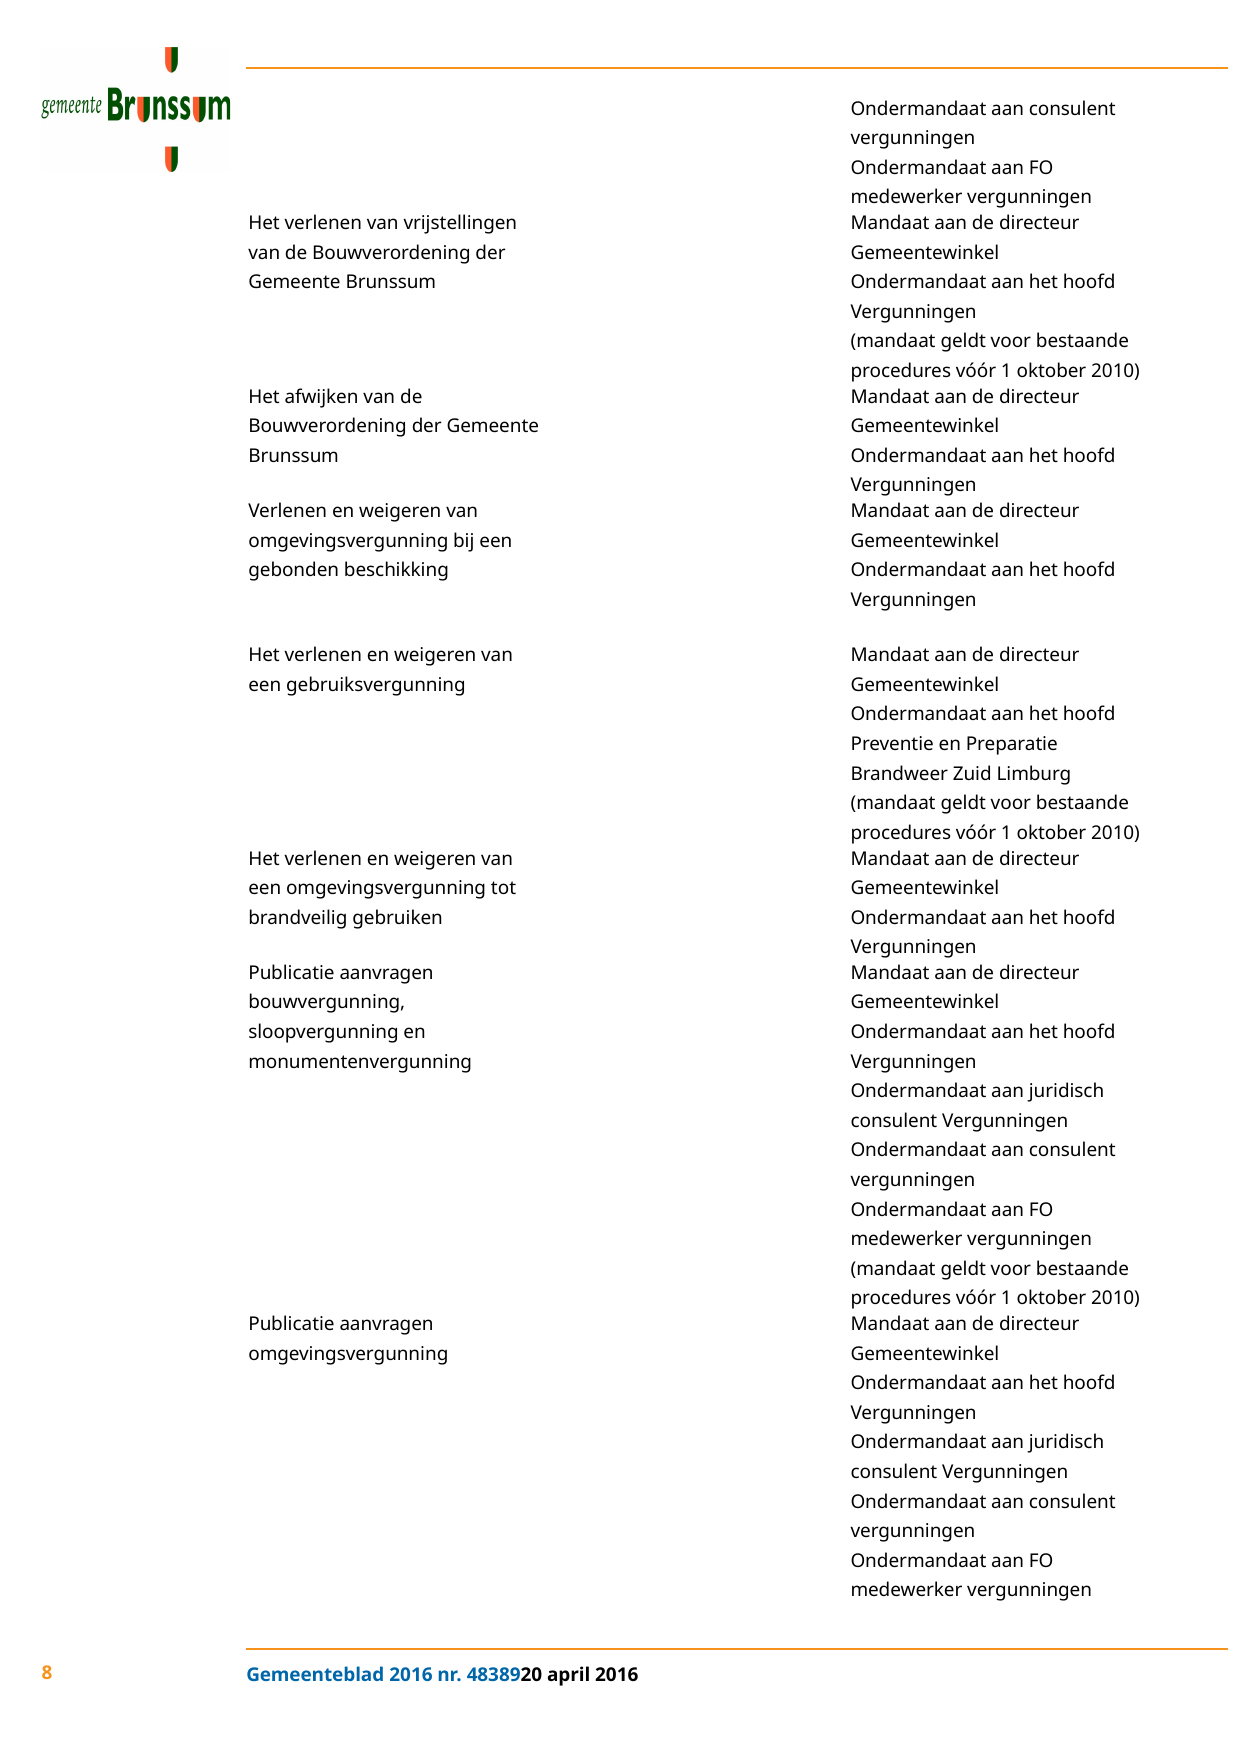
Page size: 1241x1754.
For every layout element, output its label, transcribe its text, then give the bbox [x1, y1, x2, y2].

table_cell Publicatie aanvragen bouwvergunning, sloopvergunning en monumentenvergunning [248, 959, 549, 1310]
table_cell Het verlenen en weigeren van een gebruiksvergunning [248, 641, 549, 845]
table_cell [549, 641, 850, 845]
table_cell Ondermandaat aan consulent vergunningen Ondermandaat aan FO medewerker vergunningen [850, 95, 1152, 209]
table_cell Het verlenen van vrijstellingen van de Bouwverordening der Gemeente Brunssum [248, 209, 549, 383]
table_cell Mandaat aan de directeur Gemeentewinkel Ondermandaat aan het hoofd Vergunningen Ondermandaat aan juridisch consulent Vergunningen Ondermandaat aan consulent vergunningen Ondermandaat aan FO medewerker vergunningen (mandaat geldt voor bestaande procedures vóór 1 oktober 2010) [850, 959, 1152, 1310]
table_cell Verlenen en weigeren van omgevingsvergunning bij een gebonden beschikking [248, 498, 549, 641]
table_cell [549, 498, 850, 641]
table_cell Mandaat aan de directeur Gemeentewinkel Ondermandaat aan het hoofd Preventie en Preparatie Brandweer Zuid Limburg (mandaat geldt voor bestaande procedures vóór 1 oktober 2010) [850, 641, 1152, 845]
table_cell Publicatie aanvragen omgevingsvergunning [248, 1310, 549, 1602]
table_cell [549, 959, 850, 1310]
picture [41, 47, 231, 172]
table_cell Mandaat aan de directeur Gemeentewinkel Ondermandaat aan het hoofd Vergunningen [850, 383, 1152, 497]
table_cell Mandaat aan de directeur Gemeentewinkel Ondermandaat aan het hoofd Vergunningen [850, 498, 1152, 641]
table_cell [549, 845, 850, 959]
table_cell [549, 1310, 850, 1602]
table_cell Mandaat aan de directeur Gemeentewinkel Ondermandaat aan het hoofd Vergunningen (mandaat geldt voor bestaande procedures vóór 1 oktober 2010) [850, 209, 1152, 383]
table_cell [549, 209, 850, 383]
table_cell [549, 383, 850, 497]
table_cell Het verlenen en weigeren van een omgevingsvergunning tot brandveilig gebruiken [248, 845, 549, 959]
table_cell [549, 95, 850, 209]
table_cell [248, 95, 549, 209]
table_cell Mandaat aan de directeur Gemeentewinkel Ondermandaat aan het hoofd Vergunningen [850, 845, 1152, 959]
table_cell Mandaat aan de directeur Gemeentewinkel Ondermandaat aan het hoofd Vergunningen Ondermandaat aan juridisch consulent Vergunningen Ondermandaat aan consulent vergunningen Ondermandaat aan FO medewerker vergunningen [850, 1310, 1152, 1602]
table_cell Het afwijken van de Bouwverordening der Gemeente Brunssum [248, 383, 549, 497]
